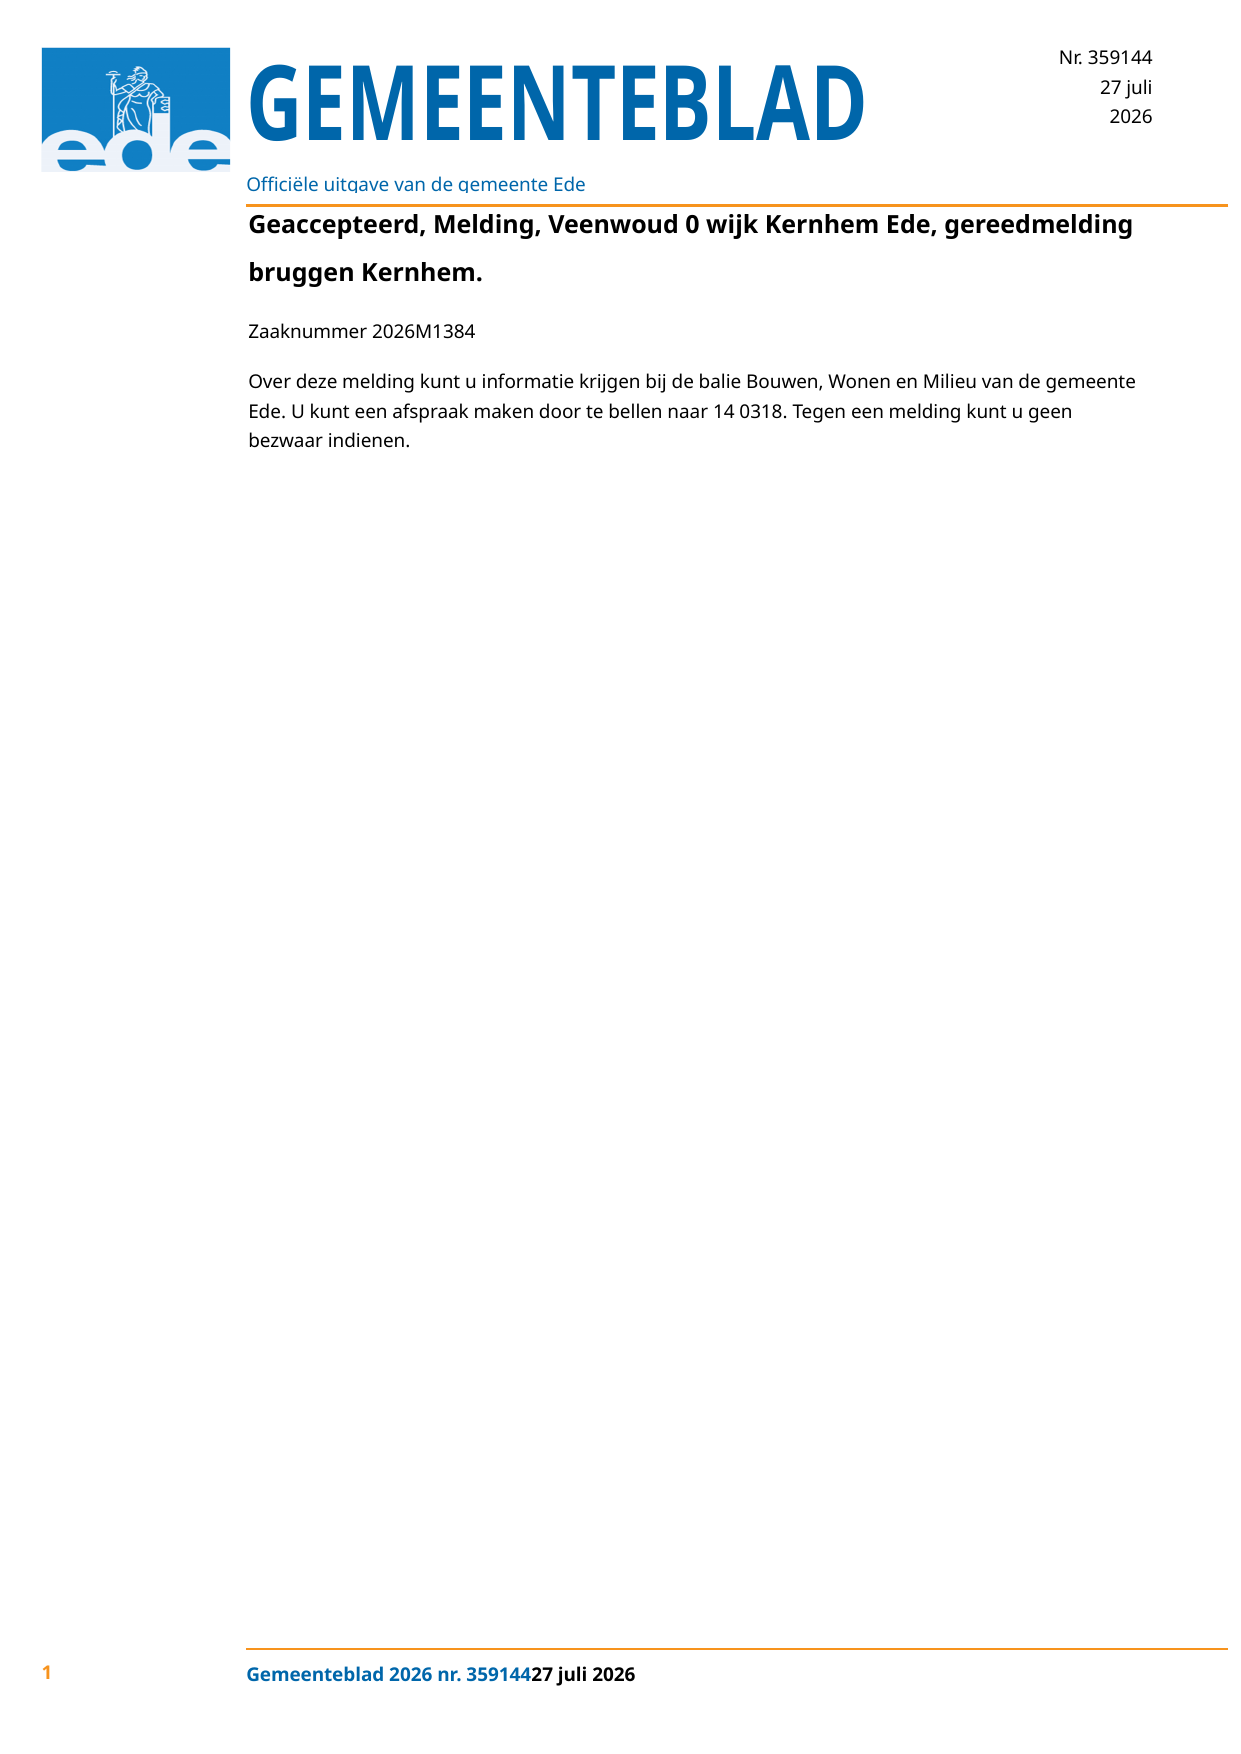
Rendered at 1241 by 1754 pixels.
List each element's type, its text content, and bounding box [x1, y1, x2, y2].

text Over deze melding kunt u informatie krijgen bij de balie Bouwen, Wonen en Milieu van de gemeente Ede. U kunt een afspraak maken door te bellen naar 14 0318. Tegen een melding kunt u geen bezwaar indienen. [248, 368, 1152, 453]
picture [41, 47, 231, 172]
text Geaccepteerd, Melding, Veenwoud 0 wijk Kernhem Ede, gereedmelding bruggen Kernhem. [248, 207, 1152, 288]
text Zaaknummer 2026M1384 [248, 318, 1152, 344]
